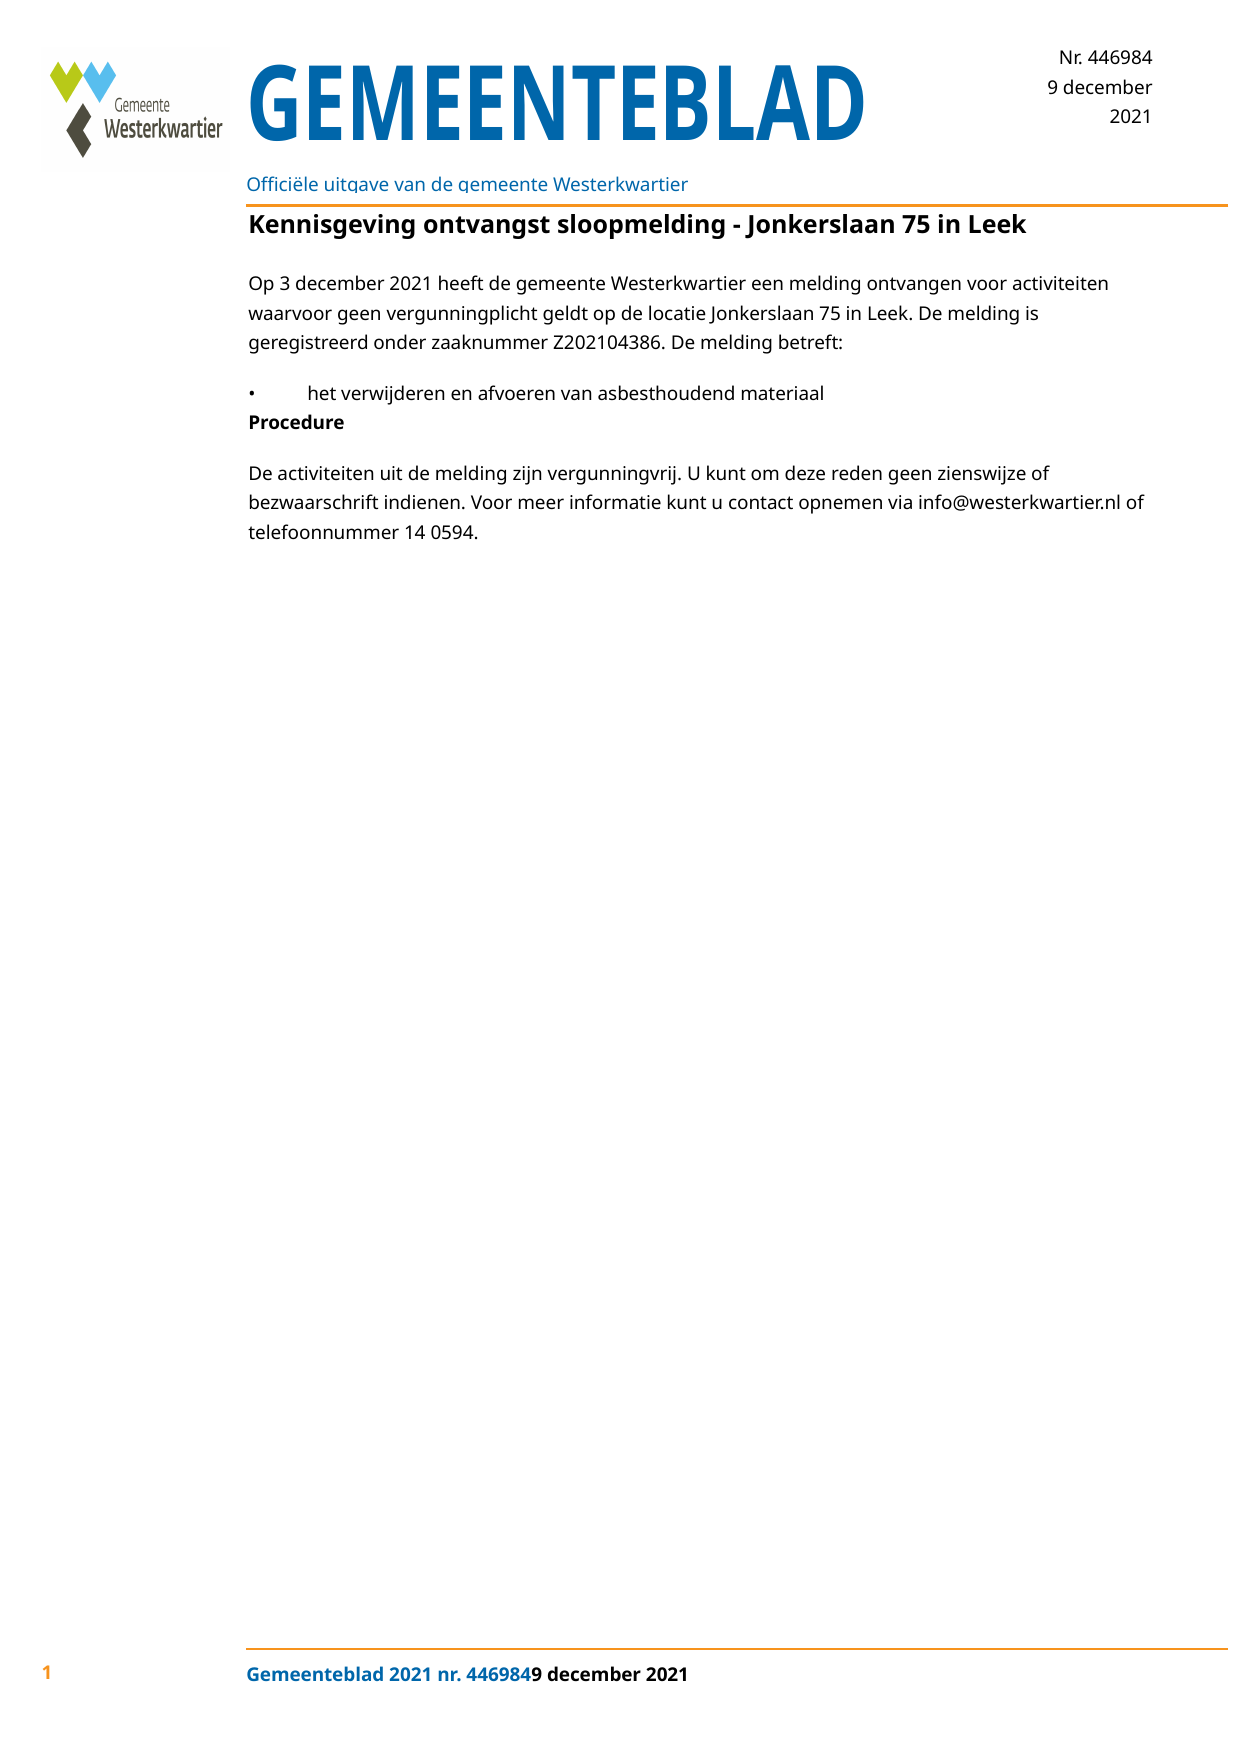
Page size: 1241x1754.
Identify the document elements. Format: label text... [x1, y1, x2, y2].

text Procedure [248, 409, 1152, 435]
text Kennisgeving ontvangst sloopmelding - Jonkerslaan 75 in Leek [248, 207, 1152, 241]
picture [41, 47, 231, 172]
text Op 3 december 2021 heeft de gemeente Westerkwartier een melding ontvangen voor activiteiten waarvoor geen vergunningplicht geldt op de locatie Jonkerslaan 75 in Leek. De melding is geregistreerd onder zaaknummer Z202104386. De melding betreft: [248, 270, 1152, 355]
list het verwijderen en afvoeren van asbesthoudend materiaal [248, 380, 1152, 406]
text De activiteiten uit de melding zijn vergunningvrij. U kunt om deze reden geen zienswijze of bezwaarschrift indienen. Voor meer informatie kunt u contact opnemen via info@westerkwartier.nl of telefoonnummer 14 0594. [248, 460, 1152, 545]
